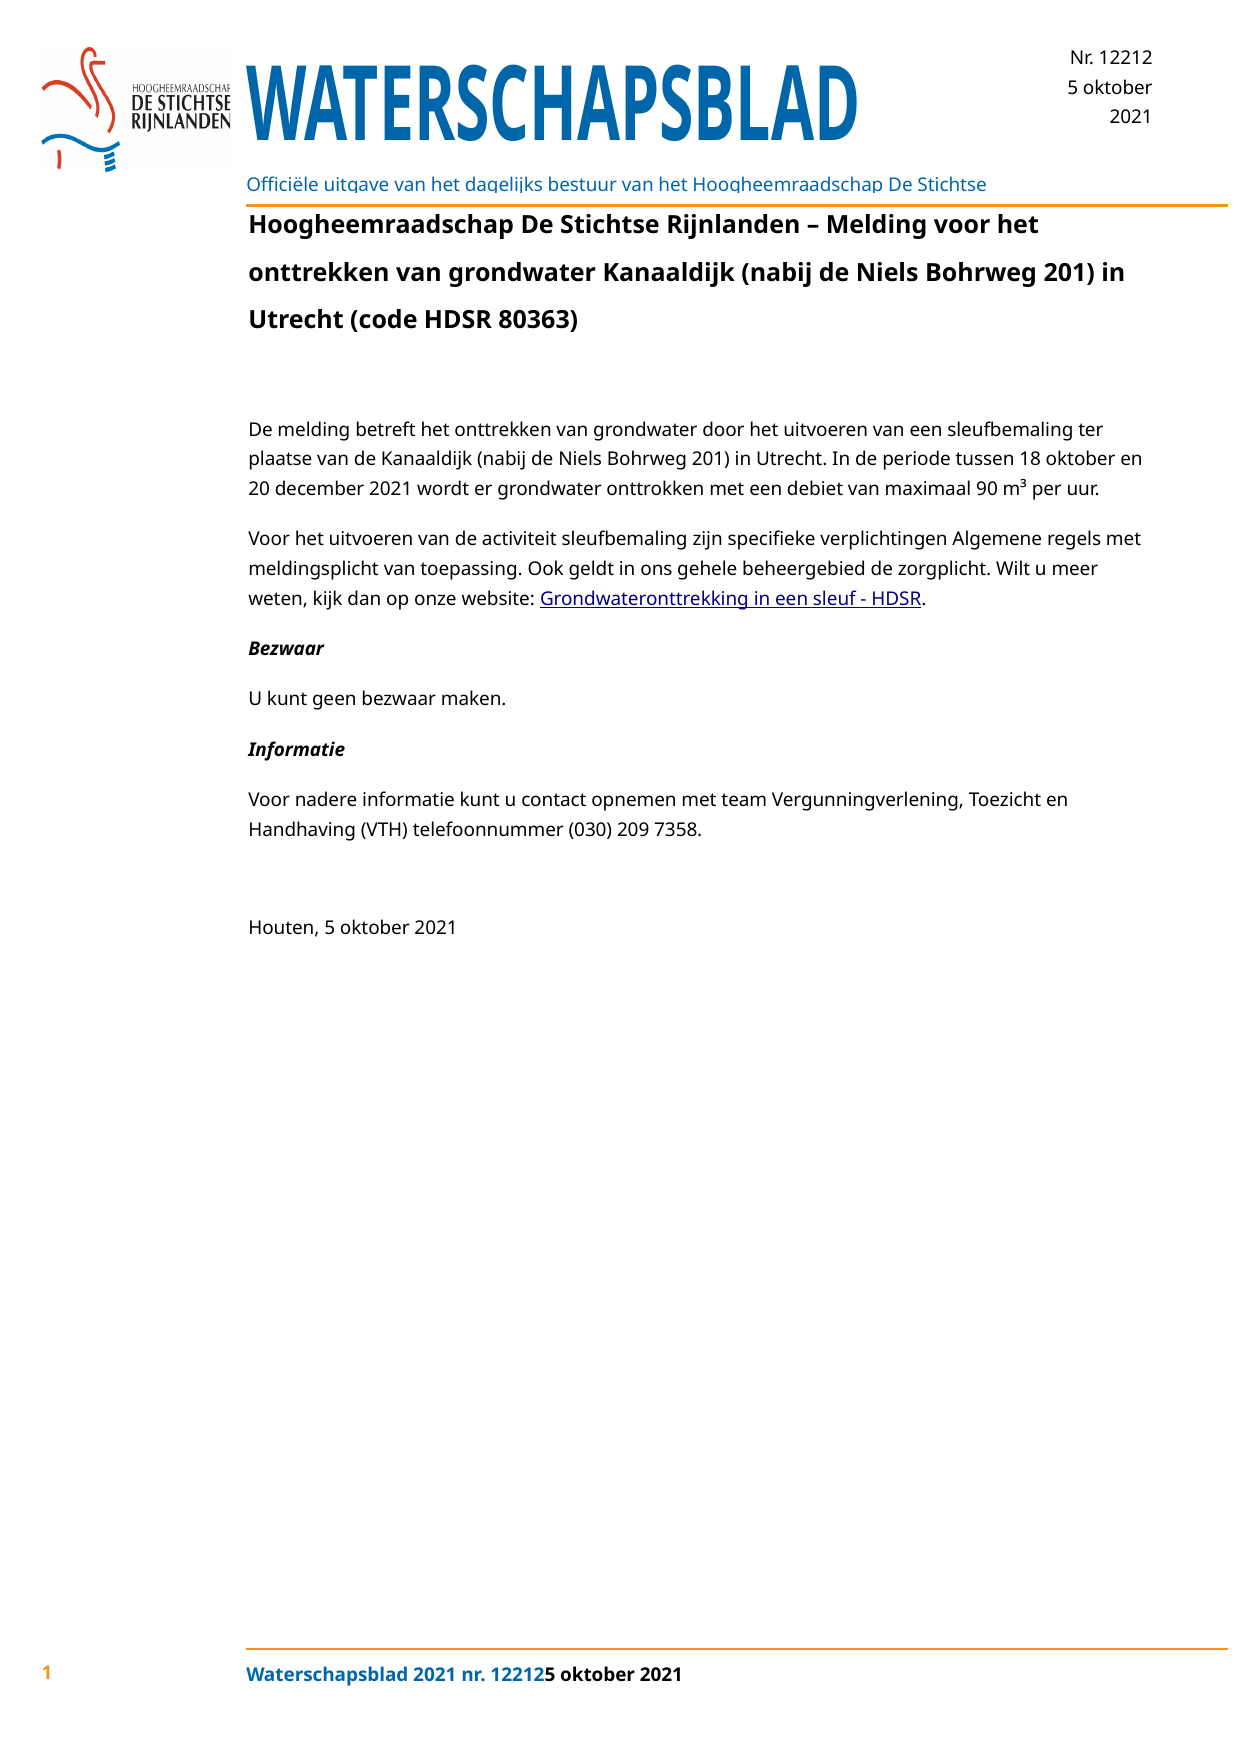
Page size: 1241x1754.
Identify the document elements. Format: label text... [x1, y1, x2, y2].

text Voor het uitvoeren van de activiteit sleufbemaling zijn specifieke verplichtingen Algemene regels met meldingsplicht van toepassing. Ook geldt in ons gehele beheergebied de zorgplicht. Wilt u meer weten, kijk dan op onze website: Grondwateronttrekking in een sleuf - HDSR. [248, 526, 1152, 610]
text U kunt geen bezwaar maken. [248, 686, 1152, 711]
text De melding betreft het onttrekken van grondwater door het uitvoeren van een sleufbemaling ter plaatse van de Kanaaldijk (nabij de Niels Bohrweg 201) in Utrecht. In de periode tussen 18 oktober en 20 december 2021 wordt er grondwater onttrokken met een debiet van maximaal 90 m³ per uur. [248, 416, 1152, 501]
text Hoogheemraadschap De Stichtse Rijnlanden – Melding voor het onttrekken van grondwater Kanaaldijk (nabij de Niels Bohrweg 201) in Utrecht (code HDSR 80363) [248, 207, 1152, 336]
text Houten, 5 oktober 2021 [248, 914, 1152, 940]
picture [41, 47, 231, 172]
text Voor nadere informatie kunt u contact opnemen met team Vergunningverlening, Toezicht en Handhaving (VTH) telefoonnummer (030) 209 7358. [248, 786, 1152, 842]
text Informatie [248, 736, 1152, 762]
text Bezwaar [248, 635, 1152, 661]
